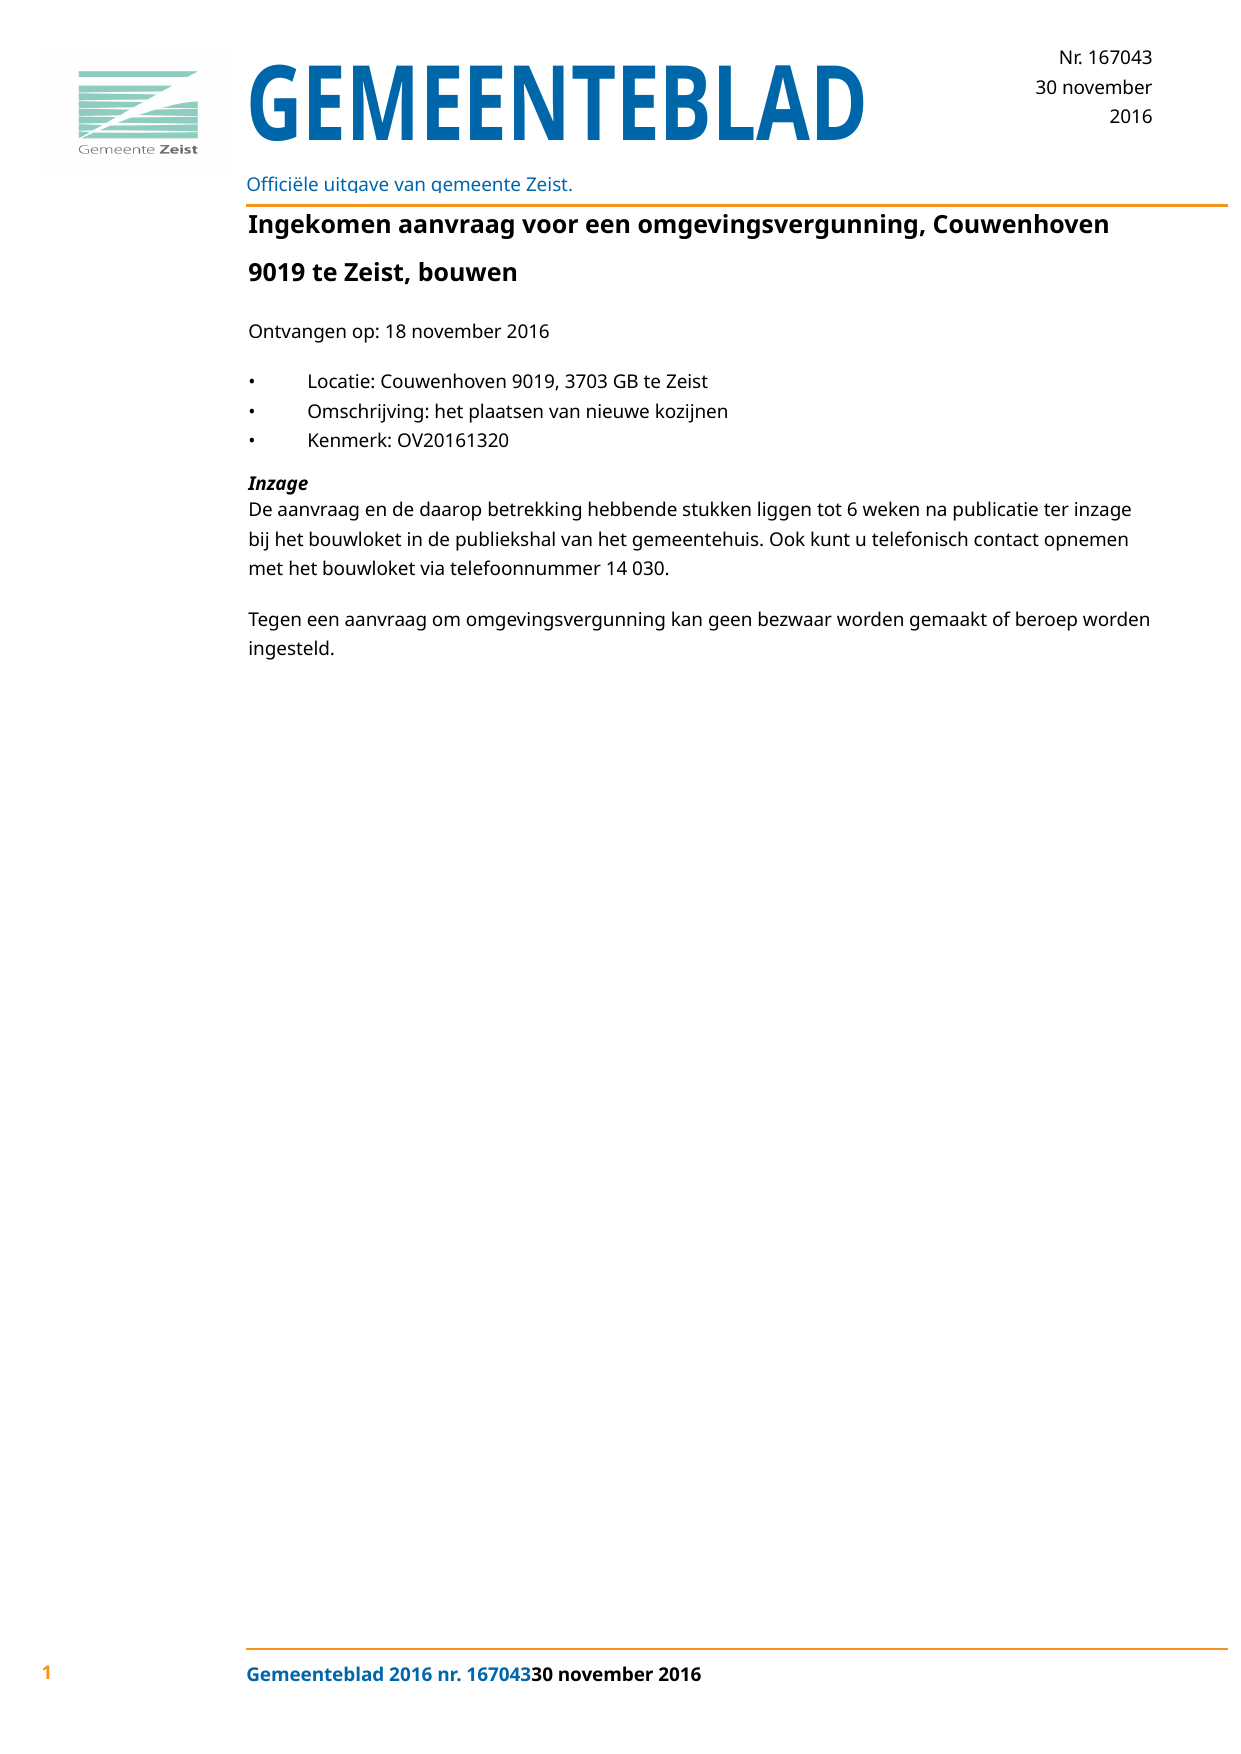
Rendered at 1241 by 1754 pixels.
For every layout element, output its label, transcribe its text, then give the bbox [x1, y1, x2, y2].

picture [41, 47, 231, 172]
text Ingekomen aanvraag voor een omgevingsvergunning, Couwenhoven 9019 te Zeist, bouwen [248, 207, 1152, 288]
text Tegen een aanvraag om omgevingsvergunning kan geen bezwaar worden gemaakt of beroep worden ingesteld. [248, 606, 1152, 661]
list Locatie: Couwenhoven 9019, 3703 GB te Zeist [248, 368, 1152, 394]
text De aanvraag en de daarop betrekking hebbende stukken liggen tot 6 weken na publicatie ter inzage bij het bouwloket in de publiekshal van het gemeentehuis. Ook kunt u telefonisch contact opnemen met het bouwloket via telefoonnummer 14 030. [248, 496, 1152, 581]
list Omschrijving: het plaatsen van nieuwe kozijnen [248, 398, 1152, 424]
list Kenmerk: OV20161320 [248, 427, 1152, 453]
text Ontvangen op: 18 november 2016 [248, 318, 1152, 344]
text Inzage [248, 471, 1152, 496]
